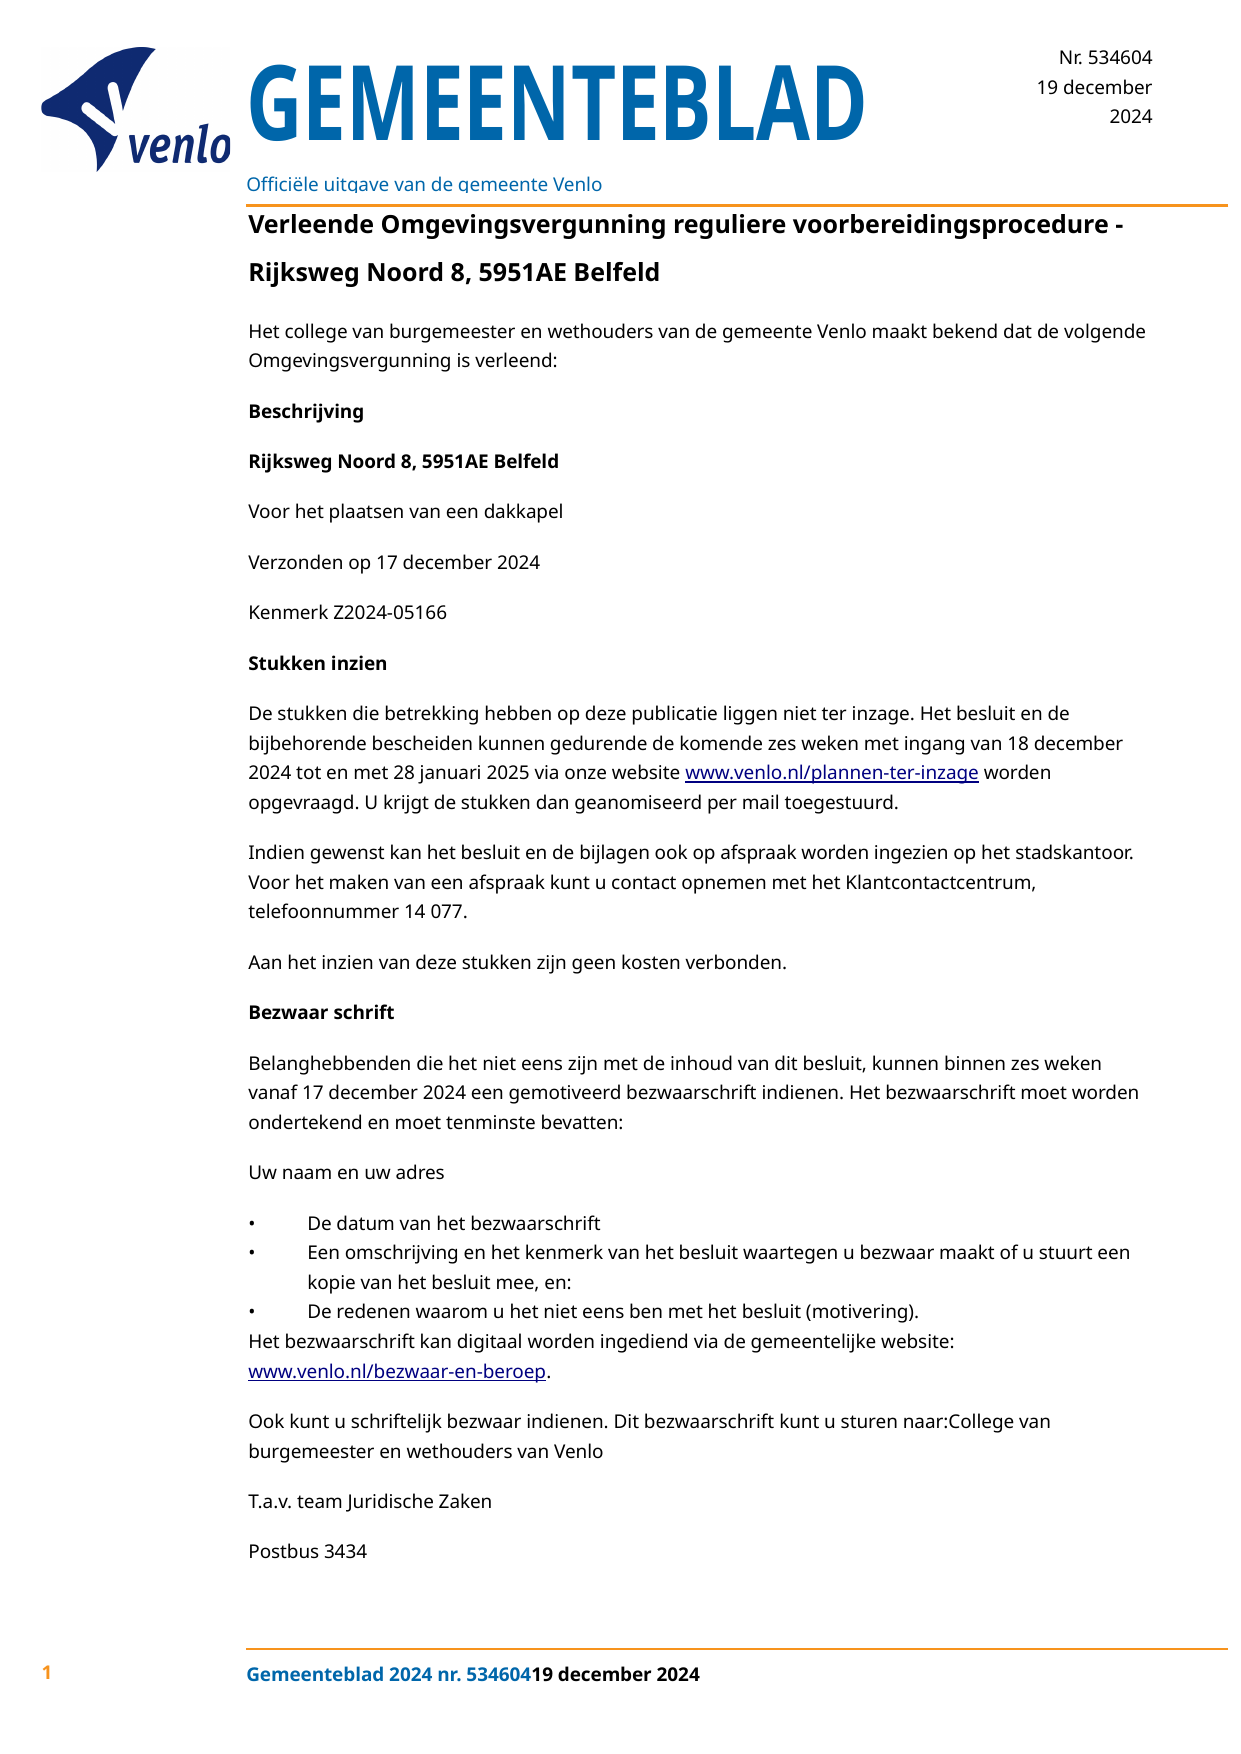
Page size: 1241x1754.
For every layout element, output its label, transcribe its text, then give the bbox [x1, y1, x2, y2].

text Rijksweg Noord 8, 5951AE Belfeld [248, 448, 1152, 474]
text Voor het plaatsen van een dakkapel [248, 499, 1152, 524]
list De redenen waarom u het niet eens ben met het besluit (motivering). [248, 1299, 1152, 1324]
text Verleende Omgevingsvergunning reguliere voorbereidingsprocedure - Rijksweg Noord 8, 5951AE Belfeld [248, 207, 1152, 288]
text Postbus 3434 [248, 1539, 1152, 1564]
text Kenmerk Z2024-05166 [248, 599, 1152, 625]
text Het college van burgemeester en wethouders van de gemeente Venlo maakt bekend dat de volgende Omgevingsvergunning is verleend: [248, 318, 1152, 373]
text Verzonden op 17 december 2024 [248, 549, 1152, 575]
text Het bezwaarschrift kan digitaal worden ingediend via de gemeentelijke website: www.venlo.nl/bezwaar-en-beroep. [248, 1328, 1152, 1384]
text T.a.v. team Juridische Zaken [248, 1488, 1152, 1514]
text Beschrijving [248, 398, 1152, 424]
text Ook kunt u schriftelijk bezwaar indienen. Dit bezwaarschrift kunt u sturen naar:College van burgemeester en wethouders van Venlo [248, 1408, 1152, 1464]
text Uw naam en uw adres [248, 1159, 1152, 1185]
picture [41, 47, 231, 172]
text De stukken die betrekking hebben op deze publicatie liggen niet ter inzage. Het besluit en de bijbehorende bescheiden kunnen gedurende de komende zes weken met ingang van 18 december 2024 tot en met 28 januari 2025 via onze website www.venlo.nl/plannen-ter-inzage worden opgevraagd. U krijgt de stukken dan geanomiseerd per mail toegestuurd. [248, 700, 1152, 815]
text Aan het inzien van deze stukken zijn geen kosten verbonden. [248, 949, 1152, 975]
list De datum van het bezwaarschrift [248, 1210, 1152, 1236]
list Een omschrijving en het kenmerk van het besluit waartegen u bezwaar maakt of u stuurt een kopie van het besluit mee, en: [248, 1239, 1152, 1295]
text Belanghebbenden die het niet eens zijn met de inhoud van dit besluit, kunnen binnen zes weken vanaf 17 december 2024 een gemotiveerd bezwaarschrift indienen. Het bezwaarschrift moet worden ondertekend en moet tenminste bevatten: [248, 1050, 1152, 1135]
text Stukken inzien [248, 650, 1152, 676]
text Bezwaar schrift [248, 999, 1152, 1025]
text Indien gewenst kan het besluit en de bijlagen ook op afspraak worden ingezien op het stadskantoor. Voor het maken van een afspraak kunt u contact opnemen met het Klantcontactcentrum, telefoonnummer 14 077. [248, 839, 1152, 924]
